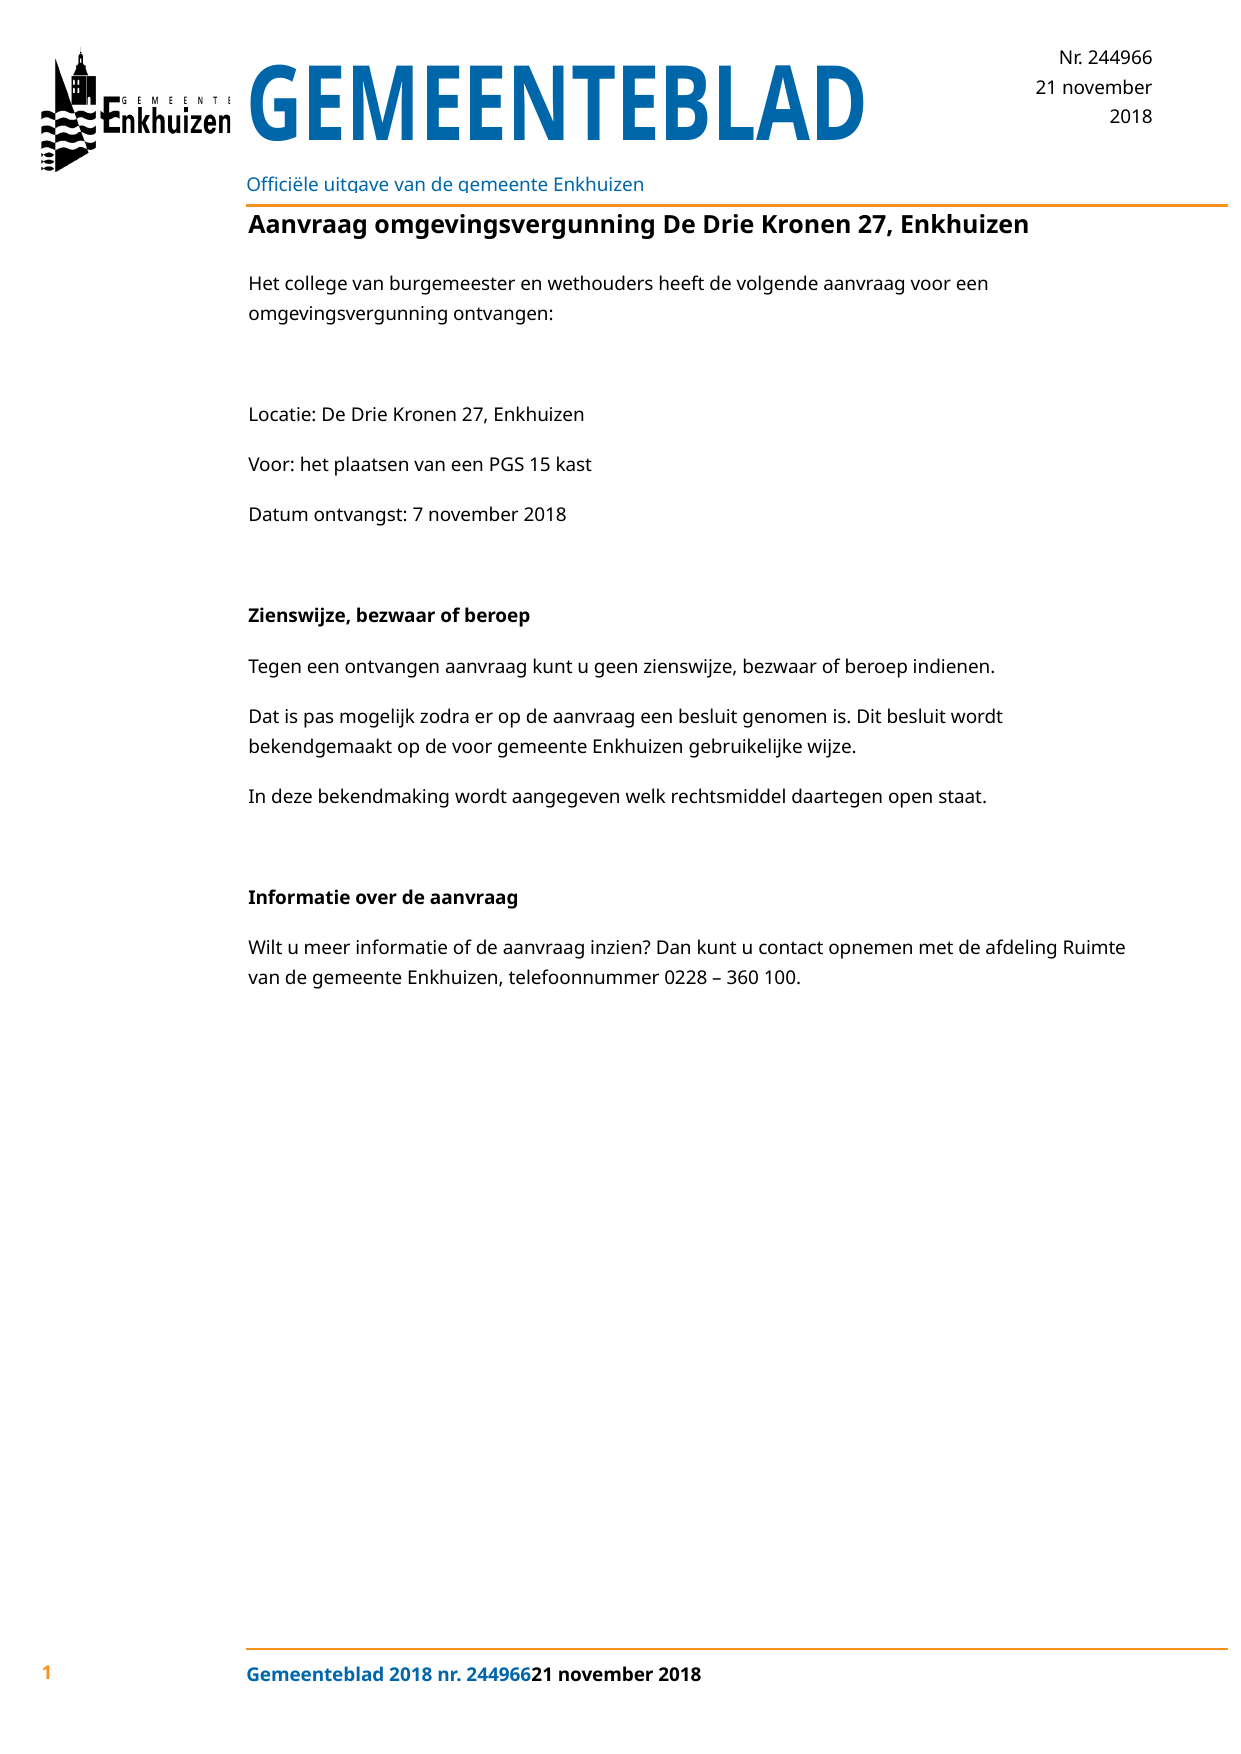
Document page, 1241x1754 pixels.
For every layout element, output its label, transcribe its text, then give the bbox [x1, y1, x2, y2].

text Aanvraag omgevingsvergunning De Drie Kronen 27, Enkhuizen [248, 207, 1152, 241]
text Zienswijze, bezwaar of beroep [248, 602, 1152, 628]
text Het college van burgemeester en wethouders heeft de volgende aanvraag voor een omgevingsvergunning ontvangen: [248, 270, 1152, 326]
text Wilt u meer informatie of de aanvraag inzien? Dan kunt u contact opnemen met de afdeling Ruimte van de gemeente Enkhuizen, telefoonnummer 0228 – 360 100. [248, 934, 1152, 990]
text Informatie over de aanvraag [248, 884, 1152, 910]
text Tegen een ontvangen aanvraag kunt u geen zienswijze, bezwaar of beroep indienen. [248, 653, 1152, 678]
text Locatie: De Drie Kronen 27, Enkhuizen [248, 401, 1152, 426]
text Dat is pas mogelijk zodra er op de aanvraag een besluit genomen is. Dit besluit wordt bekendgemaakt op de voor gemeente Enkhuizen gebruikelijke wijze. [248, 703, 1152, 758]
picture [41, 47, 231, 172]
text In deze bekendmaking wordt aangegeven welk rechtsmiddel daartegen open staat. [248, 783, 1152, 809]
text Voor: het plaatsen van een PGS 15 kast [248, 451, 1152, 477]
text Datum ontvangst: 7 november 2018 [248, 502, 1152, 527]
